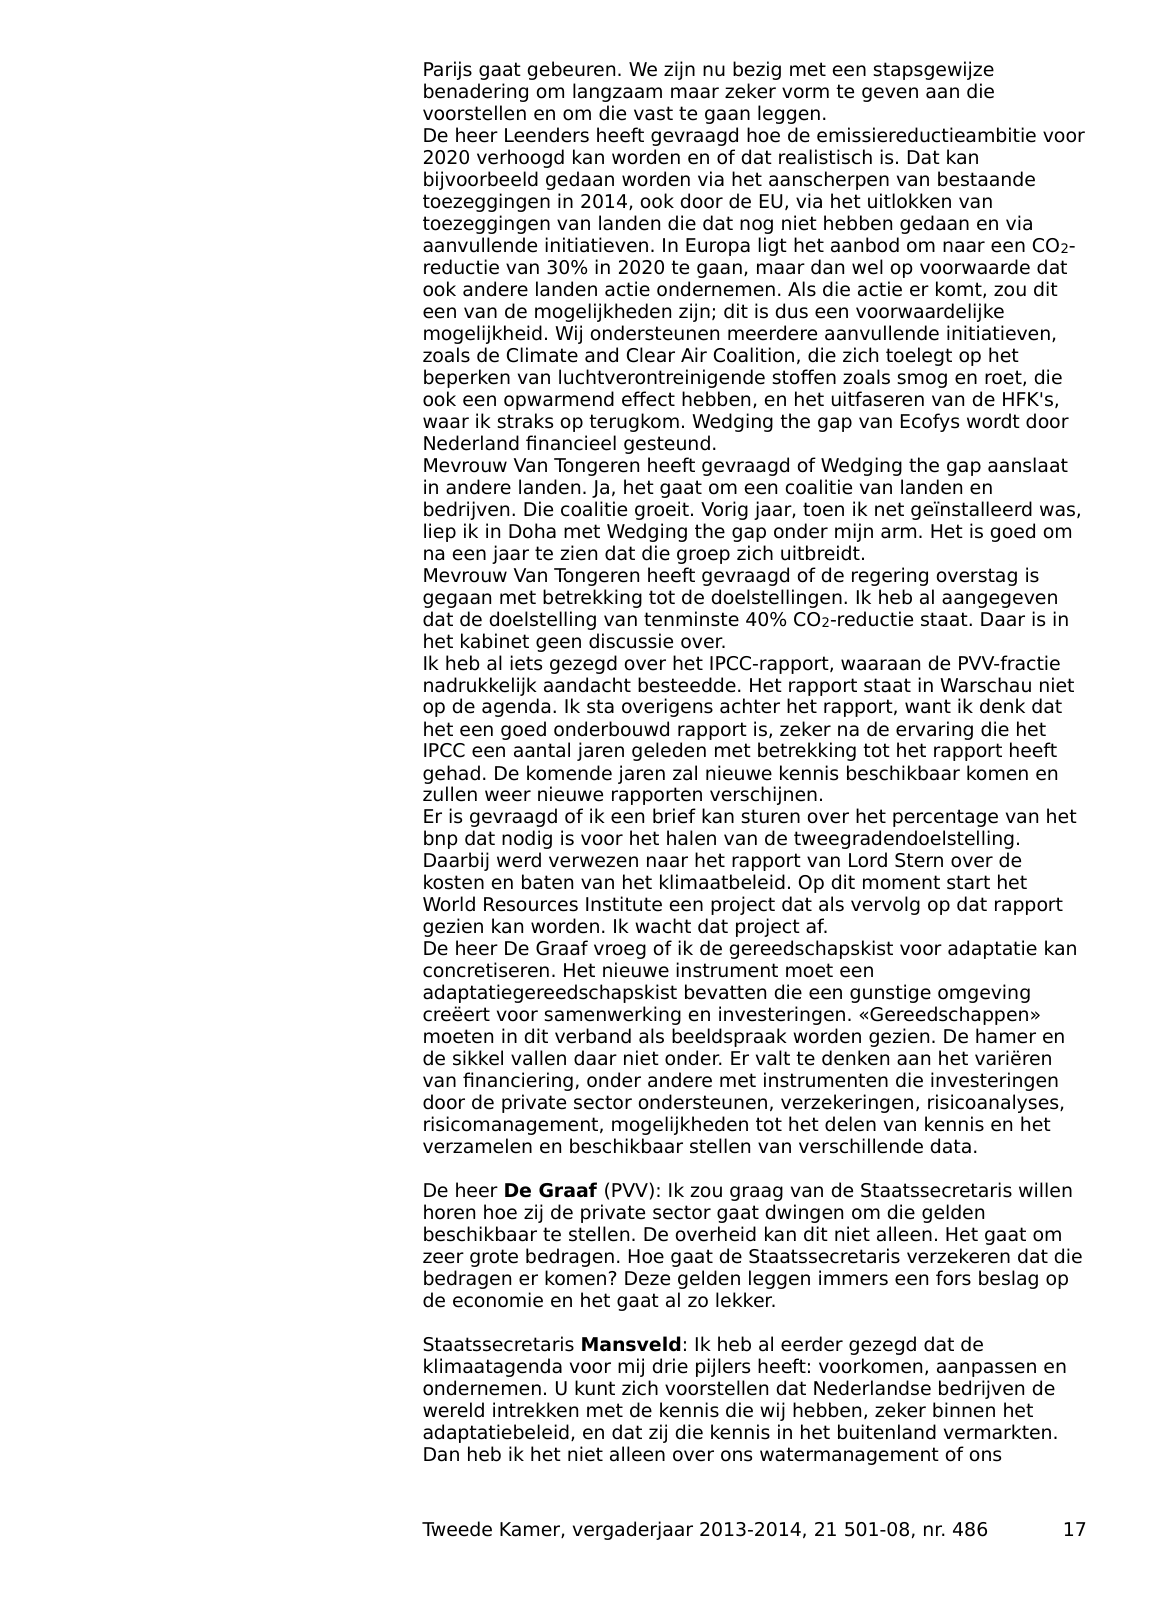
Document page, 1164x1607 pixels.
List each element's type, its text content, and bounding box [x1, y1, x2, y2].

text Ik heb al iets gezegd over het IPCC-rapport, waaraan de PVV-fractie nadrukkelijk aandacht besteedde. Het rapport staat in Warschau niet op de agenda. Ik sta overigens achter het rapport, want ik denk dat het een goed onderbouwd rapport is, zeker na de ervaring die het IPCC een aantal jaren geleden met betrekking tot het rapport heeft gehad. De komende jaren zal nieuwe kennis beschikbaar komen en zullen weer nieuwe rapporten verschijnen. [422, 652, 1087, 806]
text De heer Leenders heeft gevraagd hoe de emissiereductieambitie voor 2020 verhoogd kan worden en of dat realistisch is. Dat kan bijvoorbeeld gedaan worden via het aanscherpen van bestaande toezeggingen in 2014, ook door de EU, via het uitlokken van toezeggingen van landen die dat nog niet hebben gedaan en via aanvullende initiatieven. In Europa ligt het aanbod om naar een CO2-reductie van 30% in 2020 te gaan, maar dan wel op voorwaarde dat ook andere landen actie ondernemen. Als die actie er komt, zou dit een van de mogelijkheden zijn; dit is dus een voorwaardelijke mogelijkheid. Wij ondersteunen meerdere aanvullende initiatieven, zoals de Climate and Clear Air Coalition, die zich toelegt op het beperken van luchtverontreinigende stoffen zoals smog en roet, die ook een opwarmend effect hebben, en het uitfaseren van de HFK's, waar ik straks op terugkom. Wedging the gap van Ecofys wordt door Nederland financieel gesteund. [422, 125, 1087, 455]
text Mevrouw Van Tongeren heeft gevraagd of Wedging the gap aanslaat in andere landen. Ja, het gaat om een coalitie van landen en bedrijven. Die coalitie groeit. Vorig jaar, toen ik net geïnstalleerd was, liep ik in Doha met Wedging the gap onder mijn arm. Het is goed om na een jaar te zien dat die groep zich uitbreidt. [422, 455, 1087, 564]
text Parijs gaat gebeuren. We zijn nu bezig met een stapsgewijze benadering om langzaam maar zeker vorm te geven aan die voorstellen en om die vast te gaan leggen. [422, 59, 1087, 125]
text De heer De Graaf vroeg of ik de gereedschapskist voor adaptatie kan concretiseren. Het nieuwe instrument moet een adaptatiegereedschapskist bevatten die een gunstige omgeving creëert voor samenwerking en investeringen. «Gereedschappen» moeten in dit verband als beeldspraak worden gezien. De hamer en de sikkel vallen daar niet onder. Er valt te denken aan het variëren van financiering, onder andere met instrumenten die investeringen door de private sector ondersteunen, verzekeringen, risicoanalyses, risicomanagement, mogelijkheden tot het delen van kennis en het verzamelen en beschikbaar stellen van verschillende data. [422, 938, 1087, 1158]
text Mevrouw Van Tongeren heeft gevraagd of de regering overstag is gegaan met betrekking tot de doelstellingen. Ik heb al aangegeven dat de doelstelling van tenminste 40% CO2-reductie staat. Daar is in het kabinet geen discussie over. [422, 564, 1087, 652]
text De heer De Graaf (PVV): Ik zou graag van de Staatssecretaris willen horen hoe zij de private sector gaat dwingen om die gelden beschikbaar te stellen. De overheid kan dit niet alleen. Het gaat om zeer grote bedragen. Hoe gaat de Staatssecretaris verzekeren dat die bedragen er komen? Deze gelden leggen immers een fors beslag op de economie en het gaat al zo lekker. [422, 1180, 1087, 1312]
text Er is gevraagd of ik een brief kan sturen over het percentage van het bnp dat nodig is voor het halen van de tweegradendoelstelling. Daarbij werd verwezen naar het rapport van Lord Stern over de kosten en baten van het klimaatbeleid. Op dit moment start het World Resources Institute een project dat als vervolg op dat rapport gezien kan worden. Ik wacht dat project af. [422, 806, 1087, 938]
text Staatssecretaris Mansveld: Ik heb al eerder gezegd dat de klimaatagenda voor mij drie pijlers heeft: voorkomen, aanpassen en ondernemen. U kunt zich voorstellen dat Nederlandse bedrijven de wereld intrekken met de kennis die wij hebben, zeker binnen het adaptatiebeleid, en dat zij die kennis in het buitenland vermarkten. Dan heb ik het niet alleen over ons watermanagement of ons [422, 1334, 1087, 1466]
